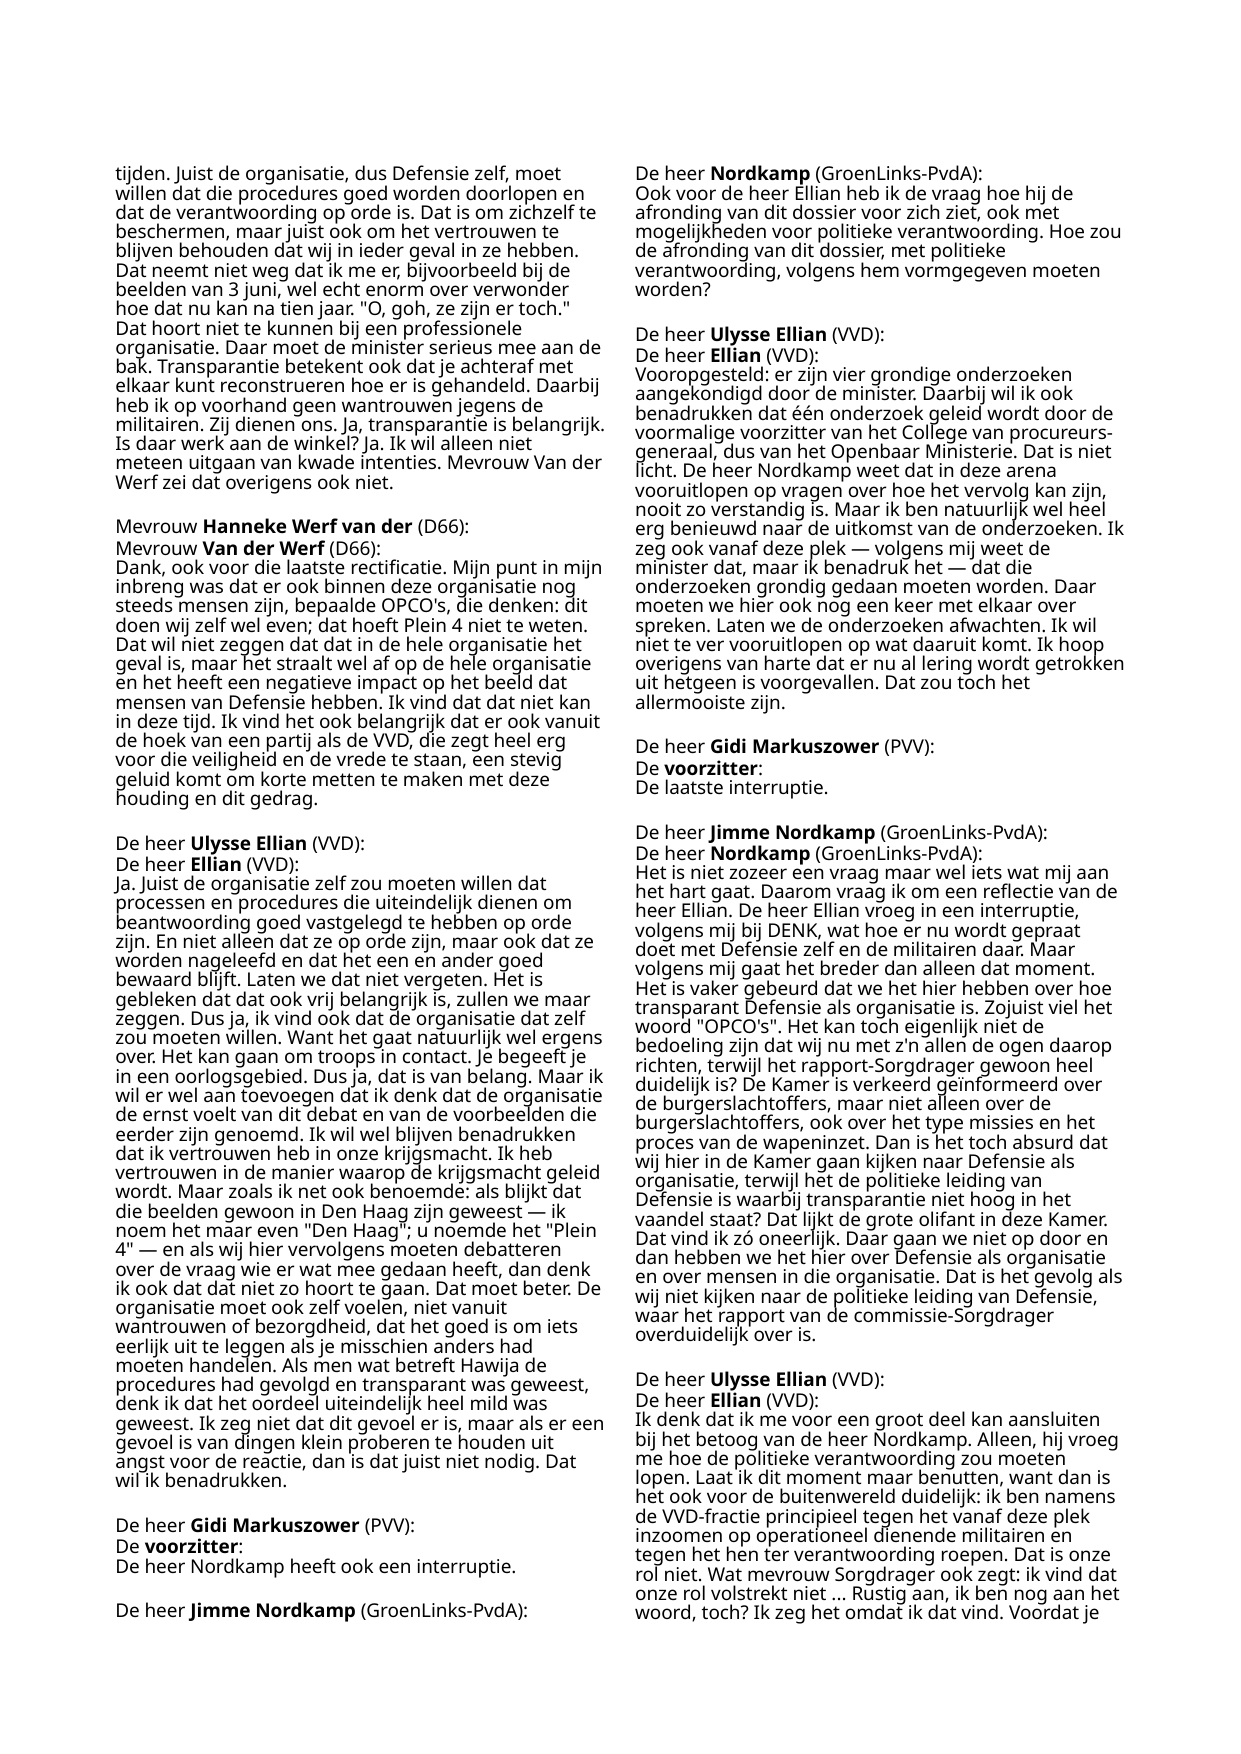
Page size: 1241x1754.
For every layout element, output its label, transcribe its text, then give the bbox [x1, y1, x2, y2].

text Ja. Juist de organisatie zelf zou moeten willen dat processen en procedures die uiteindelijk dienen om beantwoording goed vastgelegd te hebben op orde zijn. En niet alleen dat ze op orde zijn, maar ook dat ze worden nageleefd en dat het een en ander goed bewaard blijft. Laten we dat niet vergeten. Het is gebleken dat dat ook vrij belangrijk is, zullen we maar zeggen. Dus ja, ik vind ook dat de organisatie dat zelf zou moeten willen. Want het gaat natuurlijk wel ergens over. Het kan gaan om troops in contact. Je begeeft je in een oorlogsgebied. Dus ja, dat is van belang. Maar ik wil er wel aan toevoegen dat ik denk dat de organisatie de ernst voelt van dit debat en van de voorbeelden die eerder zijn genoemd. Ik wil wel blijven benadrukken dat ik vertrouwen heb in onze krijgsmacht. Ik heb vertrouwen in de manier waarop de krijgsmacht geleid wordt. Maar zoals ik net ook benoemde: als blijkt dat die beelden gewoon in Den Haag zijn geweest — ik noem het maar even "Den Haag"; u noemde het "Plein 4" — en als wij hier vervolgens moeten debatteren over de vraag wie er wat mee gedaan heeft, dan denk ik ook dat dat niet zo hoort te gaan. Dat moet beter. De organisatie moet ook zelf voelen, niet vanuit wantrouwen of bezorgdheid, dat het goed is om iets eerlijk uit te leggen als je misschien anders had moeten handelen. Als men wat betreft Hawija de procedures had gevolgd en transparant was geweest, denk ik dat het oordeel uiteindelijk heel mild was geweest. Ik zeg niet dat dit gevoel er is, maar als er een gevoel is van dingen klein proberen te houden uit angst voor de reactie, dan is dat juist niet nodig. Dat wil ik benadrukken. [115, 875, 605, 1492]
text De heer Ulysse Ellian (VVD): [635, 321, 1125, 347]
text tijden. Juist de organisatie, dus Defensie zelf, moet willen dat die procedures goed worden doorlopen en dat de verantwoording op orde is. Dat is om zichzelf te beschermen, maar juist ook om het vertrouwen te blijven behouden dat wij in ieder geval in ze hebben. Dat neemt niet weg dat ik me er, bijvoorbeeld bij de beelden van 3 juni, wel echt enorm over verwonder hoe dat nu kan na tien jaar. "O, goh, ze zijn er toch." Dat hoort niet te kunnen bij een professionele organisatie. Daar moet de minister serieus mee aan de bak. Transparantie betekent ook dat je achteraf met elkaar kunt reconstrueren hoe er is gehandeld. Daarbij heb ik op voorhand geen wantrouwen jegens de militairen. Zij dienen ons. Ja, transparantie is belangrijk. Is daar werk aan de winkel? Ja. Ik wil alleen niet meteen uitgaan van kwade intenties. Mevrouw Van der Werf zei dat overigens ook niet. [115, 165, 605, 493]
text Het is niet zozeer een vraag maar wel iets wat mij aan het hart gaat. Daarom vraag ik om een reflectie van de heer Ellian. De heer Ellian vroeg in een interruptie, volgens mij bij DENK, wat hoe er nu wordt gepraat doet met Defensie zelf en de militairen daar. Maar volgens mij gaat het breder dan alleen dat moment. Het is vaker gebeurd dat we het hier hebben over hoe transparant Defensie als organisatie is. Zojuist viel het woord "OPCO's". Het kan toch eigenlijk niet de bedoeling zijn dat wij nu met z'n allen de ogen daarop richten, terwijl het rapport-Sorgdrager gewoon heel duidelijk is? De Kamer is verkeerd geïnformeerd over de burgerslachtoffers, maar niet alleen over de burgerslachtoffers, ook over het type missies en het proces van de wapeninzet. Dan is het toch absurd dat wij hier in de Kamer gaan kijken naar Defensie als organisatie, terwijl het de politieke leiding van Defensie is waarbij transparantie niet hoog in het vaandel staat? Dat lijkt de grote olifant in deze Kamer. Dat vind ik zó oneerlijk. Daar gaan we niet op door en dan hebben we het hier over Defensie als organisatie en over mensen in die organisatie. Dat is het gevolg als wij niet kijken naar de politieke leiding van Defensie, waar het rapport van de commissie-Sorgdrager overduidelijk over is. [635, 864, 1125, 1346]
text De heer Ulysse Ellian (VVD): [115, 830, 605, 856]
text De laatste interruptie. [635, 779, 1125, 798]
text De heer Gidi Markuszower (PVV): [635, 734, 1125, 759]
text De heer Ulysse Ellian (VVD): [635, 1366, 1125, 1392]
text De heer Gidi Markuszower (PVV): [115, 1513, 605, 1538]
text De heer Jimme Nordkamp (GroenLinks-PvdA): [115, 1598, 605, 1623]
text De heer Jimme Nordkamp (GroenLinks-PvdA): [635, 819, 1125, 844]
text De heer Nordkamp (GroenLinks-PvdA): [635, 165, 1125, 184]
text Mevrouw Van der Werf (D66): [115, 539, 605, 559]
text Mevrouw Hanneke Werf van der (D66): [115, 514, 605, 539]
text Dank, ook voor die laatste rectificatie. Mijn punt in mijn inbreng was dat er ook binnen deze organisatie nog steeds mensen zijn, bepaalde OPCO's, die denken: dit doen wij zelf wel even; dat hoeft Plein 4 niet te weten. Dat wil niet zeggen dat dat in de hele organisatie het geval is, maar het straalt wel af op de hele organisatie en het heeft een negatieve impact op het beeld dat mensen van Defensie hebben. Ik vind dat dat niet kan in deze tijd. Ik vind het ook belangrijk dat er ook vanuit de hoek van een partij als de VVD, die zegt heel erg voor die veiligheid en de vrede te staan, een stevig geluid komt om korte metten te maken met deze houding en dit gedrag. [115, 559, 605, 809]
text De voorzitter: [115, 1538, 605, 1558]
text De voorzitter: [635, 759, 1125, 779]
text De heer Nordkamp heeft ook een interruptie. [115, 1558, 605, 1577]
text De heer Nordkamp (GroenLinks-PvdA): [635, 844, 1125, 864]
text De heer Ellian (VVD): [635, 1392, 1125, 1411]
text De heer Ellian (VVD): [635, 347, 1125, 366]
text Vooropgesteld: er zijn vier grondige onderzoeken aangekondigd door de minister. Daarbij wil ik ook benadrukken dat één onderzoek geleid wordt door de voormalige voorzitter van het College van procureurs-generaal, dus van het Openbaar Ministerie. Dat is niet licht. De heer Nordkamp weet dat in deze arena vooruitlopen op vragen over hoe het vervolg kan zijn, nooit zo verstandig is. Maar ik ben natuurlijk wel heel erg benieuwd naar de uitkomst van de onderzoeken. Ik zeg ook vanaf deze plek — volgens mij weet de minister dat, maar ik benadruk het — dat die onderzoeken grondig gedaan moeten worden. Daar moeten we hier ook nog een keer met elkaar over spreken. Laten we de onderzoeken afwachten. Ik wil niet te ver vooruitlopen op wat daaruit komt. Ik hoop overigens van harte dat er nu al lering wordt getrokken uit hetgeen is voorgevallen. Dat zou toch het allermooiste zijn. [635, 366, 1125, 713]
text De heer Ellian (VVD): [115, 856, 605, 875]
text Ik denk dat ik me voor een groot deel kan aansluiten bij het betoog van de heer Nordkamp. Alleen, hij vroeg me hoe de politieke verantwoording zou moeten lopen. Laat ik dit moment maar benutten, want dan is het ook voor de buitenwereld duidelijk: ik ben namens de VVD-fractie principieel tegen het vanaf deze plek inzoomen op operationeel dienende militairen en tegen het hen ter verantwoording roepen. Dat is onze rol niet. Wat mevrouw Sorgdrager ook zegt: ik vind dat onze rol volstrekt niet ... Rustig aan, ik ben nog aan het woord, toch? Ik zeg het omdat ik dat vind. Voordat je [635, 1411, 1125, 1623]
text Ook voor de heer Ellian heb ik de vraag hoe hij de afronding van dit dossier voor zich ziet, ook met mogelijkheden voor politieke verantwoording. Hoe zou de afronding van dit dossier, met politieke verantwoording, volgens hem vormgegeven moeten worden? [635, 184, 1125, 300]
